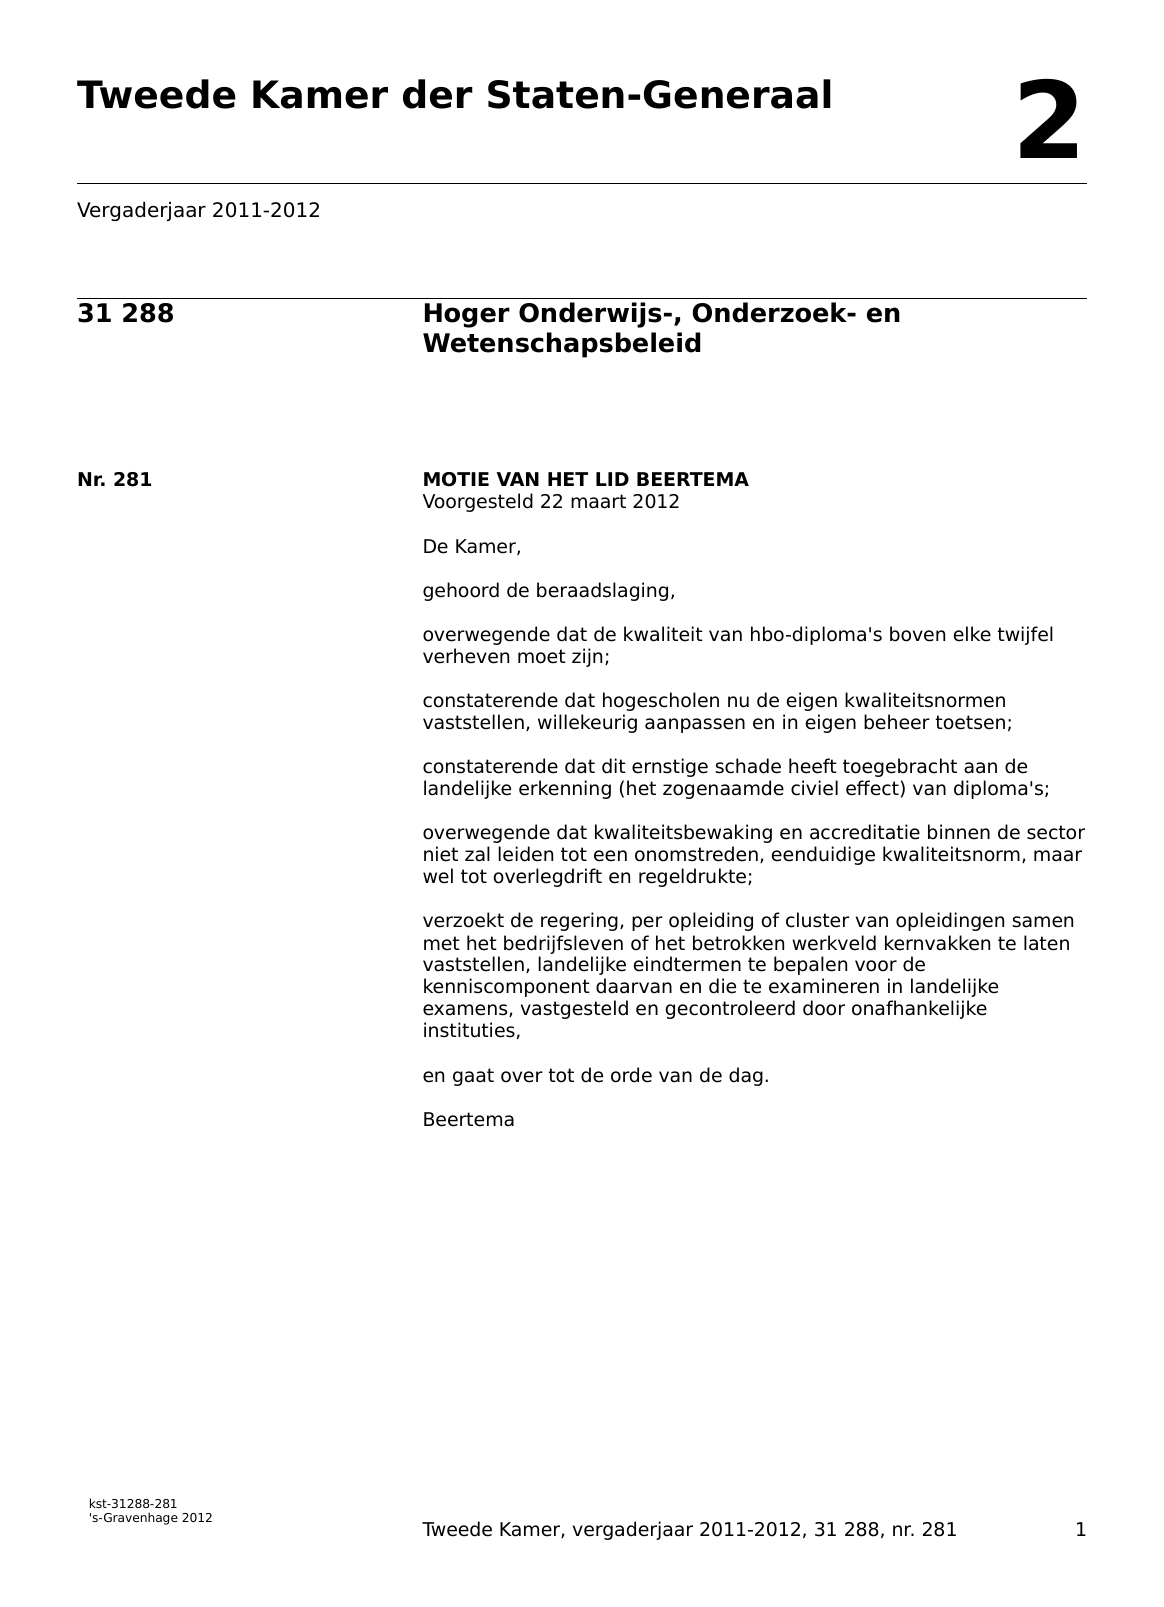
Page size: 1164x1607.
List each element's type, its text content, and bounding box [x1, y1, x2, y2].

text 's-Gravenhage 2012 [88, 1511, 323, 1525]
text constaterende dat hogescholen nu de eigen kwaliteitsnormen vaststellen, willekeurig aanpassen en in eigen beheer toetsen; [422, 690, 1087, 734]
subtitle Nr. 281 MOTIE VAN HET LID BEERTEMA [77, 469, 1087, 491]
text kst-31288-281 [88, 1497, 323, 1511]
subtitle 31 288 Hoger Onderwijs-, Onderzoek- en Wetenschapsbeleid [77, 299, 1087, 358]
text gehoord de beraadslaging, [422, 580, 1087, 602]
text en gaat over tot de orde van de dag. [422, 1064, 1087, 1086]
text Voorgesteld 22 maart 2012 [422, 491, 1087, 513]
table_cell Vergaderjaar 2011-2012 [77, 184, 1087, 298]
text De Kamer, [422, 536, 1087, 557]
text verzoekt de regering, per opleiding of cluster van opleidingen samen met het bedrijfsleven of het betrokken werkveld kernvakken te laten vaststellen, landelijke eindtermen te bepalen voor de kenniscomponent daarvan en die te examineren in landelijke examens, vastgesteld en gecontroleerd door onafhankelijke instituties, [422, 910, 1087, 1042]
text constaterende dat dit ernstige schade heeft toegebracht aan de landelijke erkenning (het zogenaamde civiel effect) van diploma's; [422, 756, 1087, 800]
text Beertema [422, 1109, 1087, 1131]
text overwegende dat de kwaliteit van hbo-diploma's boven elke twijfel verheven moet zijn; [422, 624, 1087, 668]
table_header 2 [886, 59, 1087, 183]
table_header Tweede Kamer der Staten-Generaal [77, 59, 886, 183]
text overwegende dat kwaliteitsbewaking en accreditatie binnen de sector niet zal leiden tot een onomstreden, eenduidige kwaliteitsnorm, maar wel tot overlegdrift en regeldrukte; [422, 822, 1087, 888]
